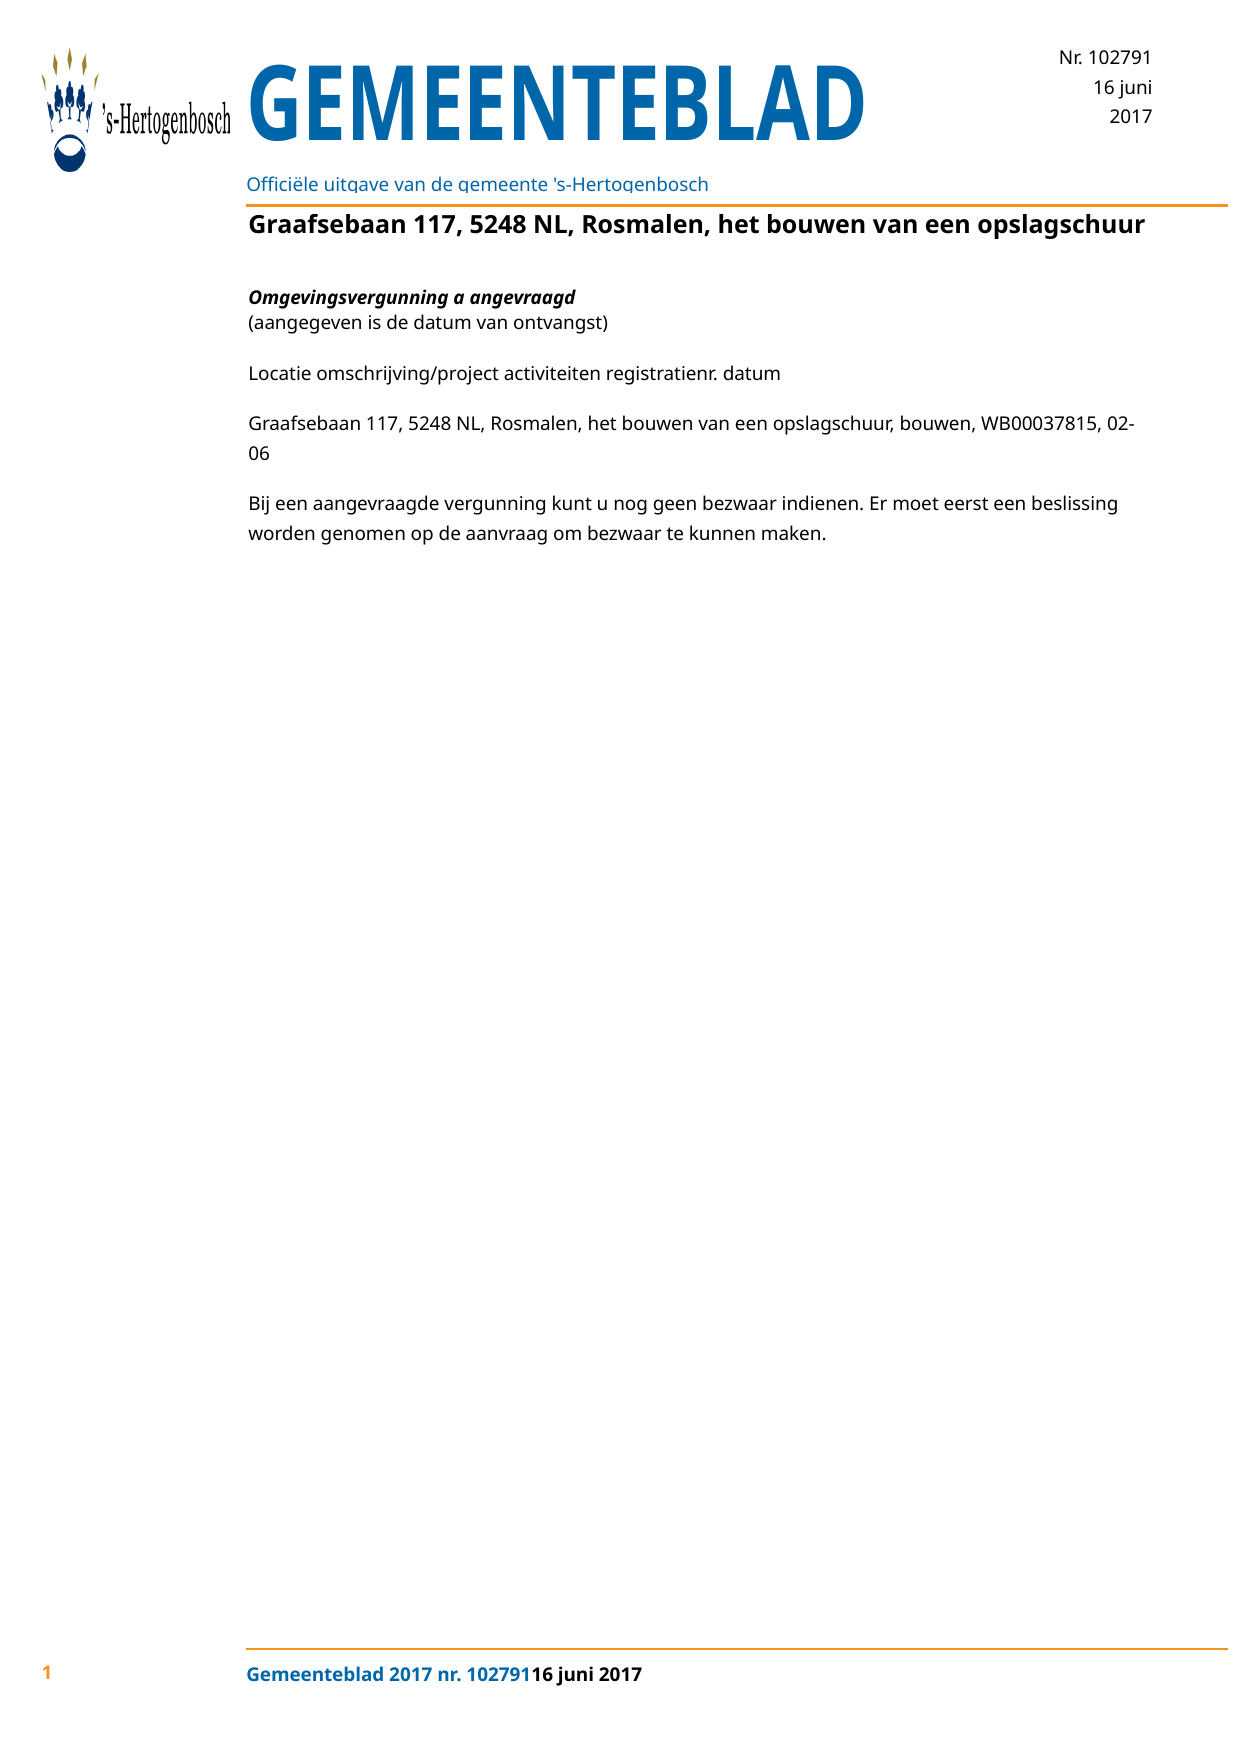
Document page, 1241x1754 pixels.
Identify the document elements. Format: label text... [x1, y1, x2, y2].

text Bij een aangevraagde vergunning kunt u nog geen bezwaar indienen. Er moet eerst een beslissing worden genomen op de aanvraag om bezwaar te kunnen maken. [248, 490, 1152, 546]
text Omgevingsvergunning a angevraagd [248, 284, 1152, 309]
text Graafsebaan 117, 5248 NL, Rosmalen, het bouwen van een opslagschuur [248, 207, 1152, 241]
text Locatie omschrijving/project activiteiten registratienr. datum [248, 360, 1152, 386]
picture [41, 47, 231, 172]
text (aangegeven is de datum van ontvangst) [248, 309, 1152, 335]
text Graafsebaan 117, 5248 NL, Rosmalen, het bouwen van een opslagschuur, bouwen, WB00037815, 02-06 [248, 410, 1152, 466]
